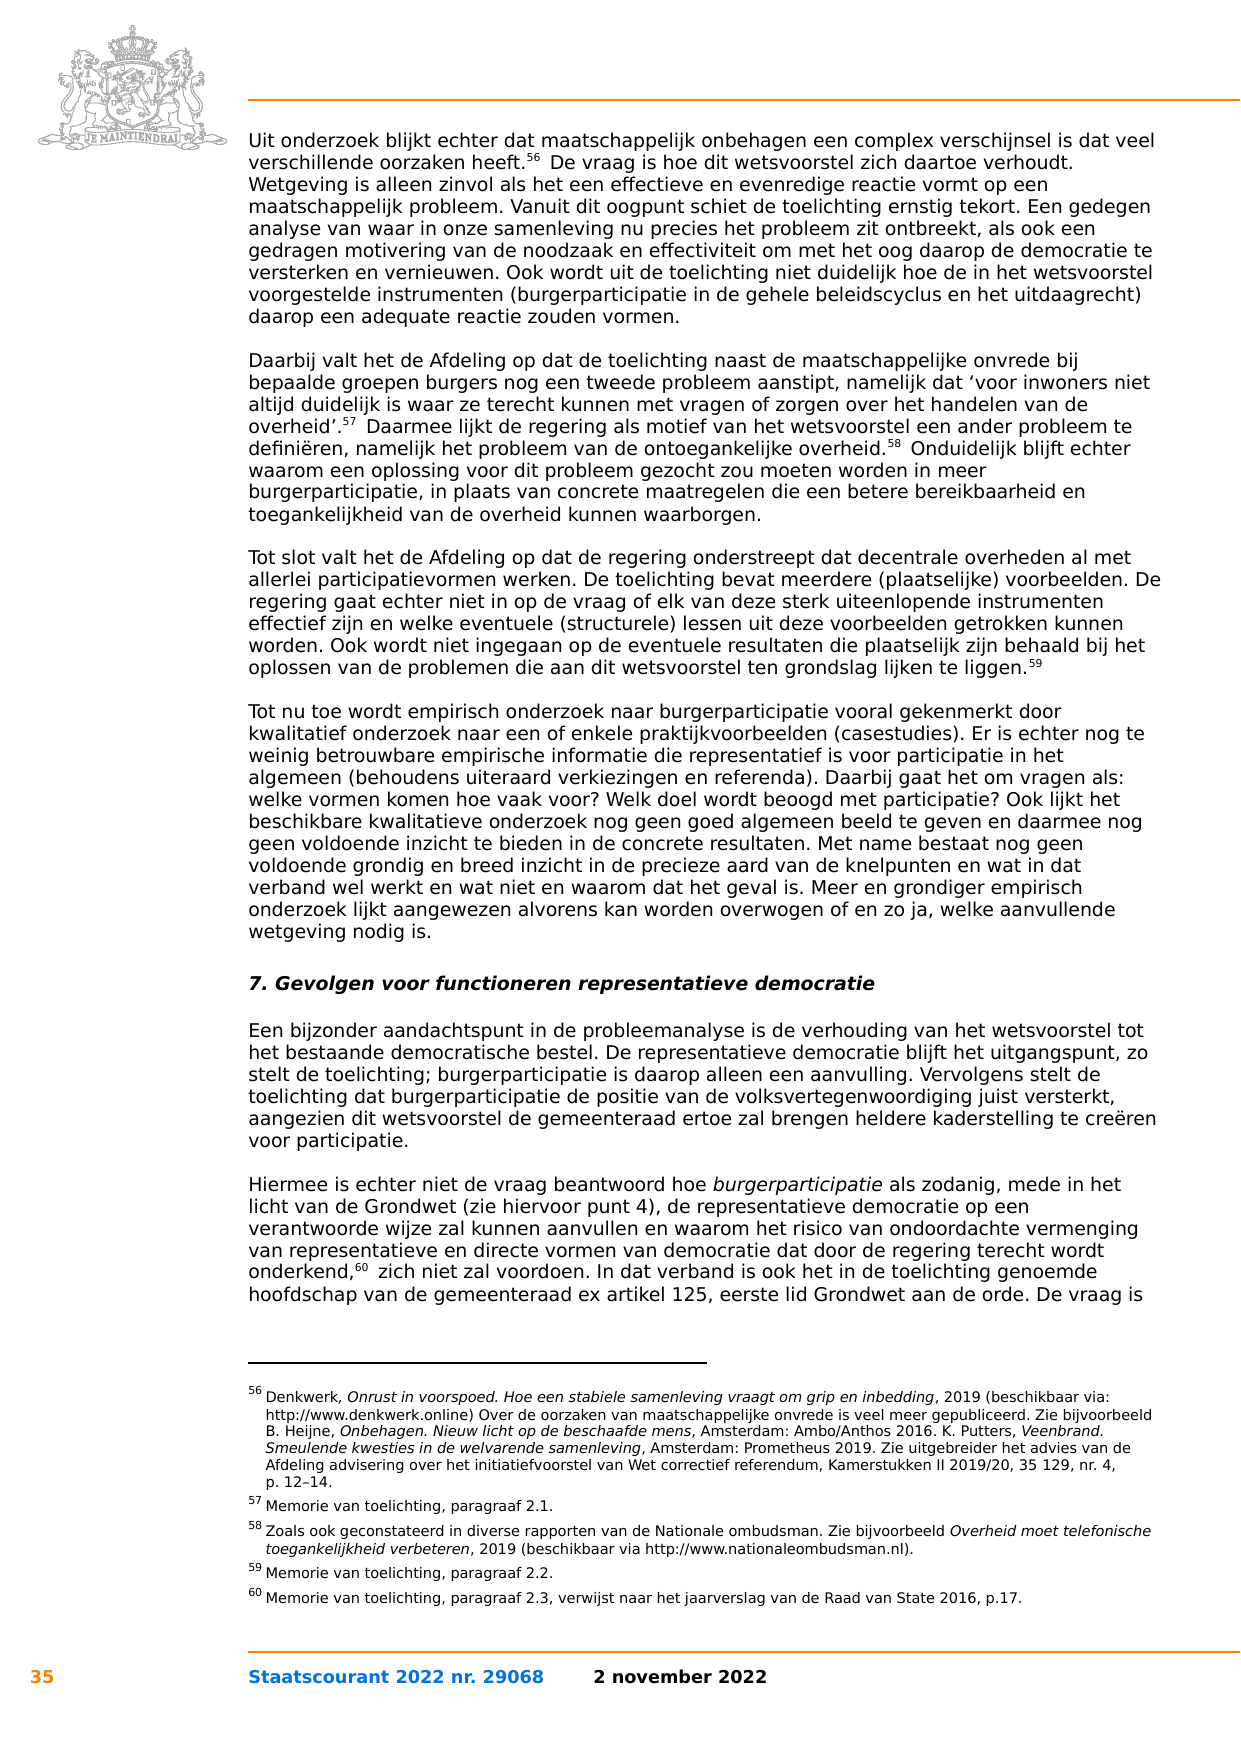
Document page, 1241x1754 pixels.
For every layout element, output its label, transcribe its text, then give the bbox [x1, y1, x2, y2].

text Denkwerk, Onrust in voorspoed. Hoe een stabiele samenleving vraagt om grip en inbedding, 2019 (beschikbaar via: http://www.denkwerk.online) Over de oorzaken van maatschappelijke onvrede is veel meer gepubliceerd. Zie bijvoorbeeld B. Heijne, Onbehagen. Nieuw licht op de beschaafde mens, Amsterdam: Ambo/Anthos 2016. K. Putters, Veenbrand. Smeulende kwesties in de welvarende samenleving, Amsterdam: Prometheus 2019. Zie uitgebreider het advies van de Afdeling advisering over het initiatiefvoorstel van Wet correctief referendum, Kamerstukken II 2019/20, 35 129, nr. 4, p. 12–14. [248, 1384, 1163, 1491]
text Memorie van toelichting, paragraaf 2.1. [248, 1494, 1163, 1516]
text Hiermee is echter niet de vraag beantwoord hoe burgerparticipatie als zodanig, mede in het licht van de Grondwet (zie hiervoor punt 4), de representatieve democratie op een verantwoorde wijze zal kunnen aanvullen en waarom het risico van ondoordachte vermenging van representatieve en directe vormen van democratie dat door de regering terecht wordt onderkend, zich niet zal voordoen. In dat verband is ook het in de toelichting genoemde hoofdschap van de gemeenteraad ex artikel 125, eerste lid Grondwet aan de orde. De vraag is [248, 1173, 1163, 1305]
text Uit onderzoek blijkt echter dat maatschappelijk onbehagen een complex verschijnsel is dat veel verschillende oorzaken heeft. De vraag is hoe dit wetsvoorstel zich daartoe verhoudt. Wetgeving is alleen zinvol als het een effectieve en evenredige reactie vormt op een maatschappelijk probleem. Vanuit dit oogpunt schiet de toelichting ernstig tekort. Een gedegen analyse van waar in onze samenleving nu precies het probleem zit ontbreekt, als ook een gedragen motivering van de noodzaak en effectiviteit om met het oog daarop de democratie te versterken en vernieuwen. Ook wordt uit de toelichting niet duidelijk hoe de in het wetsvoorstel voorgestelde instrumenten (burgerparticipatie in de gehele beleidscyclus en het uitdaagrecht) daarop een adequate reactie zouden vormen. [248, 130, 1163, 328]
text Memorie van toelichting, paragraaf 2.3, verwijst naar het jaarverslag van de Raad van State 2016, p.17. [248, 1586, 1163, 1608]
text Een bijzonder aandachtspunt in de probleemanalyse is de verhouding van het wetsvoorstel tot het bestaande democratische bestel. De representatieve democratie blijft het uitgangspunt, zo stelt de toelichting; burgerparticipatie is daarop alleen een aanvulling. Vervolgens stelt de toelichting dat burgerparticipatie de positie van de volksvertegenwoordiging juist versterkt, aangezien dit wetsvoorstel de gemeenteraad ertoe zal brengen heldere kaderstelling te creëren voor participatie. [248, 1020, 1163, 1152]
text Tot slot valt het de Afdeling op dat de regering onderstreept dat decentrale overheden al met allerlei participatievormen werken. De toelichting bevat meerdere (plaatselijke) voorbeelden. De regering gaat echter niet in op de vraag of elk van deze sterk uiteenlopende instrumenten effectief zijn en welke eventuele (structurele) lessen uit deze voorbeelden getrokken kunnen worden. Ook wordt niet ingegaan op de eventuele resultaten die plaatselijk zijn behaald bij het oplossen van de problemen die aan dit wetsvoorstel ten grondslag lijken te liggen. [248, 547, 1163, 679]
text Daarbij valt het de Afdeling op dat de toelichting naast de maatschappelijke onvrede bij bepaalde groepen burgers nog een tweede probleem aanstipt, namelijk dat ‘voor inwoners niet altijd duidelijk is waar ze terecht kunnen met vragen of zorgen over het handelen van de overheid’. Daarmee lijkt de regering als motief van het wetsvoorstel een ander probleem te definiëren, namelijk het probleem van de ontoegankelijke overheid. Onduidelijk blijft echter waarom een oplossing voor dit probleem gezocht zou moeten worden in meer burgerparticipatie, in plaats van concrete maatregelen die een betere bereikbaarheid en toegankelijkheid van de overheid kunnen waarborgen. [248, 349, 1163, 525]
subtitle 7. Gevolgen voor functioneren representatieve democratie [248, 973, 1163, 995]
text Memorie van toelichting, paragraaf 2.2. [248, 1561, 1163, 1583]
text Tot nu toe wordt empirisch onderzoek naar burgerparticipatie vooral gekenmerkt door kwalitatief onderzoek naar een of enkele praktijkvoorbeelden (casestudies). Er is echter nog te weinig betrouwbare empirische informatie die representatief is voor participatie in het algemeen (behoudens uiteraard verkiezingen en referenda). Daarbij gaat het om vragen als: welke vormen komen hoe vaak voor? Welk doel wordt beoogd met participatie? Ook lijkt het beschikbare kwalitatieve onderzoek nog geen goed algemeen beeld te geven en daarmee nog geen voldoende inzicht te bieden in de concrete resultaten. Met name bestaat nog geen voldoende grondig en breed inzicht in de precieze aard van de knelpunten en wat in dat verband wel werkt en wat niet en waarom dat het geval is. Meer en grondiger empirisch onderzoek lijkt aangewezen alvorens kan worden overwogen of en zo ja, welke aanvullende wetgeving nodig is. [248, 701, 1163, 943]
text Zoals ook geconstateerd in diverse rapporten van de Nationale ombudsman. Zie bijvoorbeeld Overheid moet telefonische toegankelijkheid verbeteren, 2019 (beschikbaar via http://www.nationaleombudsman.nl). [248, 1519, 1163, 1558]
picture [38, 25, 227, 150]
